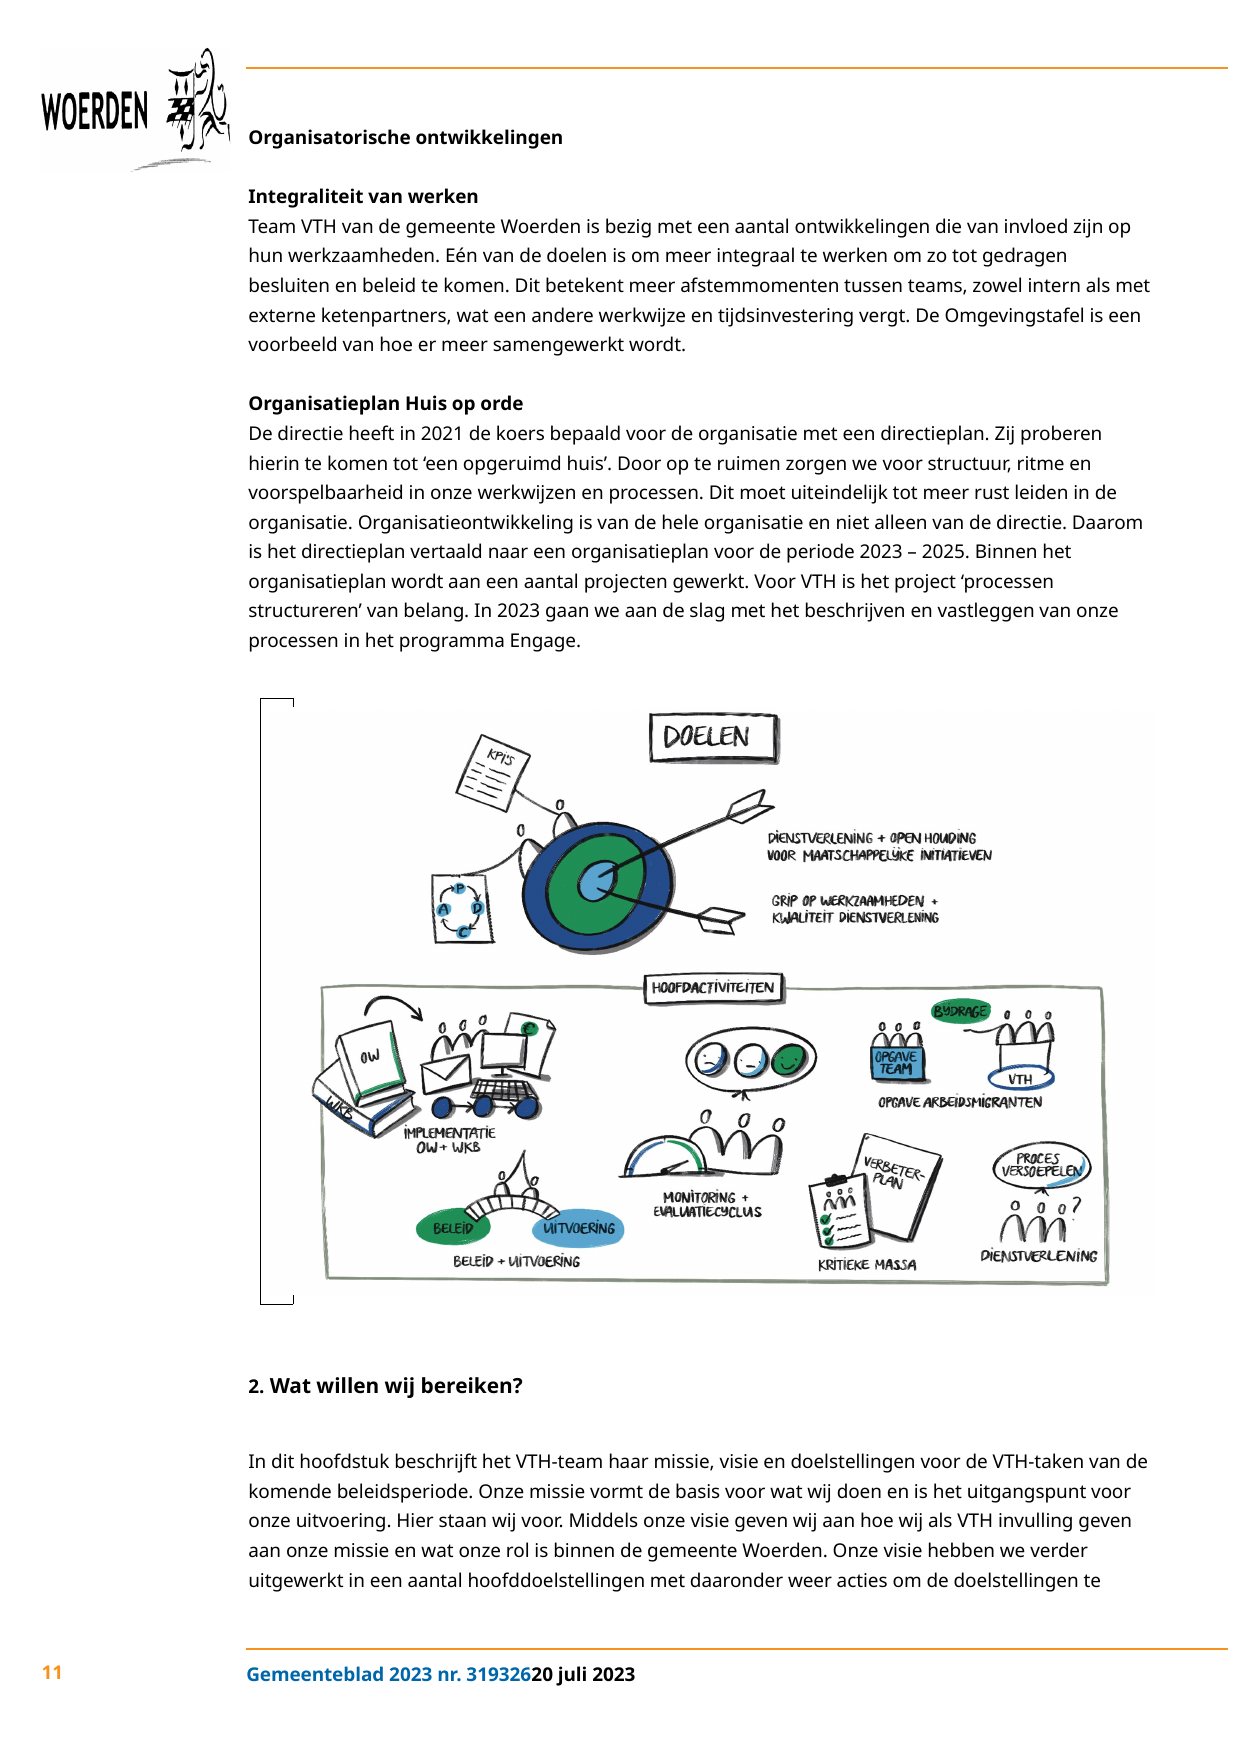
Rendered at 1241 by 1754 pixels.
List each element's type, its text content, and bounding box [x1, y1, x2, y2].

text Organisatieplan Huis op orde [248, 391, 1152, 416]
text In dit hoofdstuk beschrijft het VTH-team haar missie, visie en doelstellingen voor de VTH-taken van de komende beleidsperiode. Onze missie vormt de basis voor wat wij doen en is het uitgangspunt voor onze uitvoering. Hier staan wij voor. Middels onze visie geven wij aan hoe wij als VTH invulling geven aan onze missie en wat onze rol is binnen de gemeente Woerden. Onze visie hebben we verder uitgewerkt in een aantal hoofddoelstellingen met daaronder weer acties om de doelstellingen te [248, 1448, 1152, 1593]
text De directie heeft in 2021 de koers bepaald voor de organisatie met een directieplan. Zij proberen hierin te komen tot ‘een opgeruimd huis’. Door op te ruimen zorgen we voor structuur, ritme en voorspelbaarheid in onze werkwijzen en processen. Dit moet uiteindelijk tot meer rust leiden in de organisatie. Organisatieontwikkeling is van de hele organisatie en niet alleen van de directie. Daarom is het directieplan vertaald naar een organisatieplan voor de periode 2023 – 2025. Binnen het organisatieplan wordt aan een aantal projecten gewerkt. Voor VTH is het project ‘processen structureren’ van belang. In 2023 gaan we aan de slag met het beschrijven en vastleggen van onze processen in het programma Engage. [248, 420, 1152, 653]
text 2. Wat willen wij bereiken? [248, 1371, 1152, 1399]
picture [41, 47, 231, 172]
text Team VTH van de gemeente Woerden is bezig met een aantal ontwikkelingen die van invloed zijn op hun werkzaamheden. Eén van de doelen is om meer integraal te werken om zo tot gedragen besluiten en beleid te komen. Dit betekent meer afstemmomenten tussen teams, zowel intern als met externe ketenpartners, wat een andere werkwijze en tijdsinvestering vergt. De Omgevingstafel is een voorbeeld van hoe er meer samengewerkt wordt. [248, 213, 1152, 357]
text Integraliteit van werken [248, 183, 1152, 209]
picture [268, 707, 1155, 1295]
text Organisatorische ontwikkelingen [248, 124, 1152, 150]
